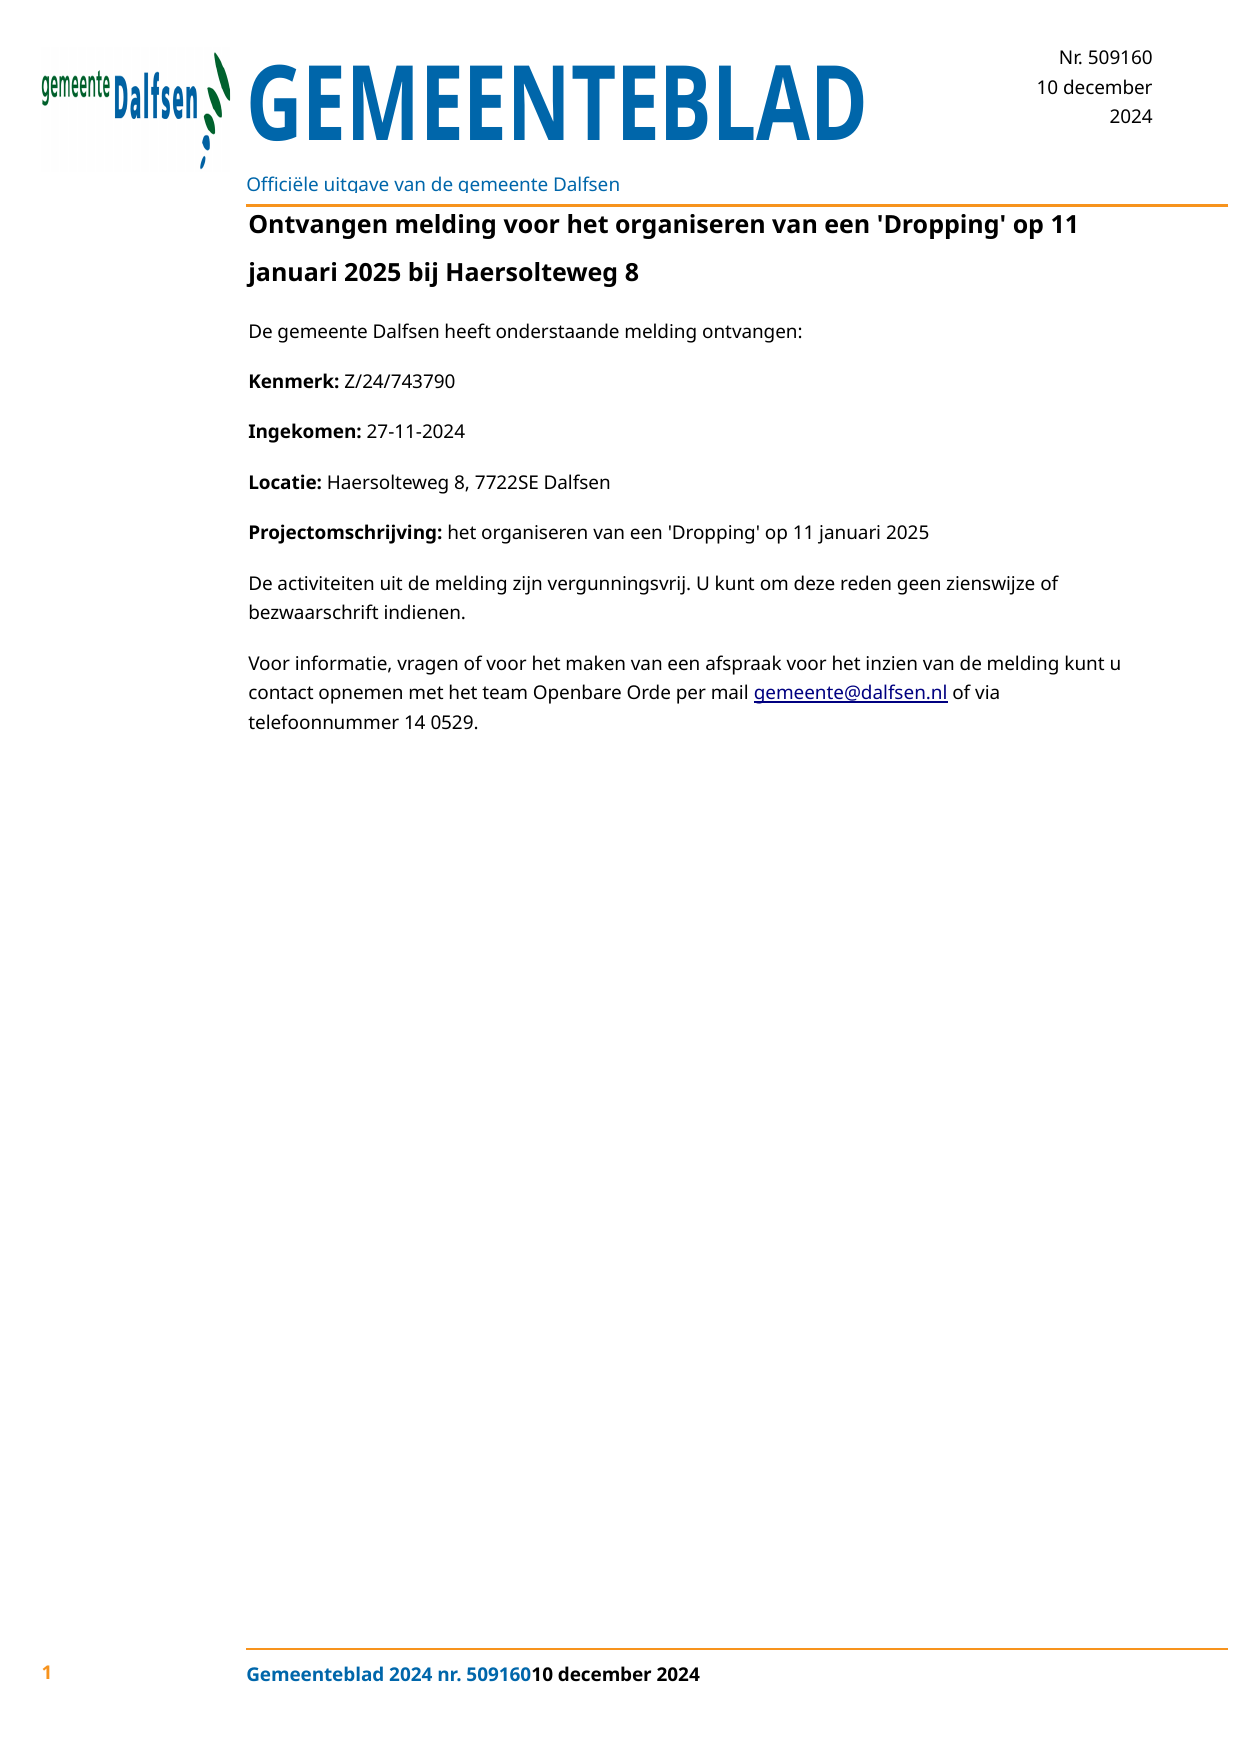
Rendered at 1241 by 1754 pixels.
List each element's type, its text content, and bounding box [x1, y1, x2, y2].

text Ingekomen: 27-11-2024 [248, 419, 1152, 444]
text Voor informatie, vragen of voor het maken van een afspraak voor het inzien van de melding kunt u contact opnemen met het team Openbare Orde per mail gemeente@dalfsen.nl of via telefoonnummer 14 0529. [248, 650, 1152, 735]
text De gemeente Dalfsen heeft onderstaande melding ontvangen: [248, 318, 1152, 344]
text Locatie: Haersolteweg 8, 7722SE Dalfsen [248, 469, 1152, 495]
text Ontvangen melding voor het organiseren van een 'Dropping' op 11 januari 2025 bij Haersolteweg 8 [248, 207, 1152, 288]
text Kenmerk: Z/24/743790 [248, 368, 1152, 394]
text Projectomschrijving: het organiseren van een 'Dropping' op 11 januari 2025 [248, 519, 1152, 545]
text De activiteiten uit de melding zijn vergunningsvrij. U kunt om deze reden geen zienswijze of bezwaarschrift indienen. [248, 570, 1152, 625]
picture [41, 47, 231, 172]
